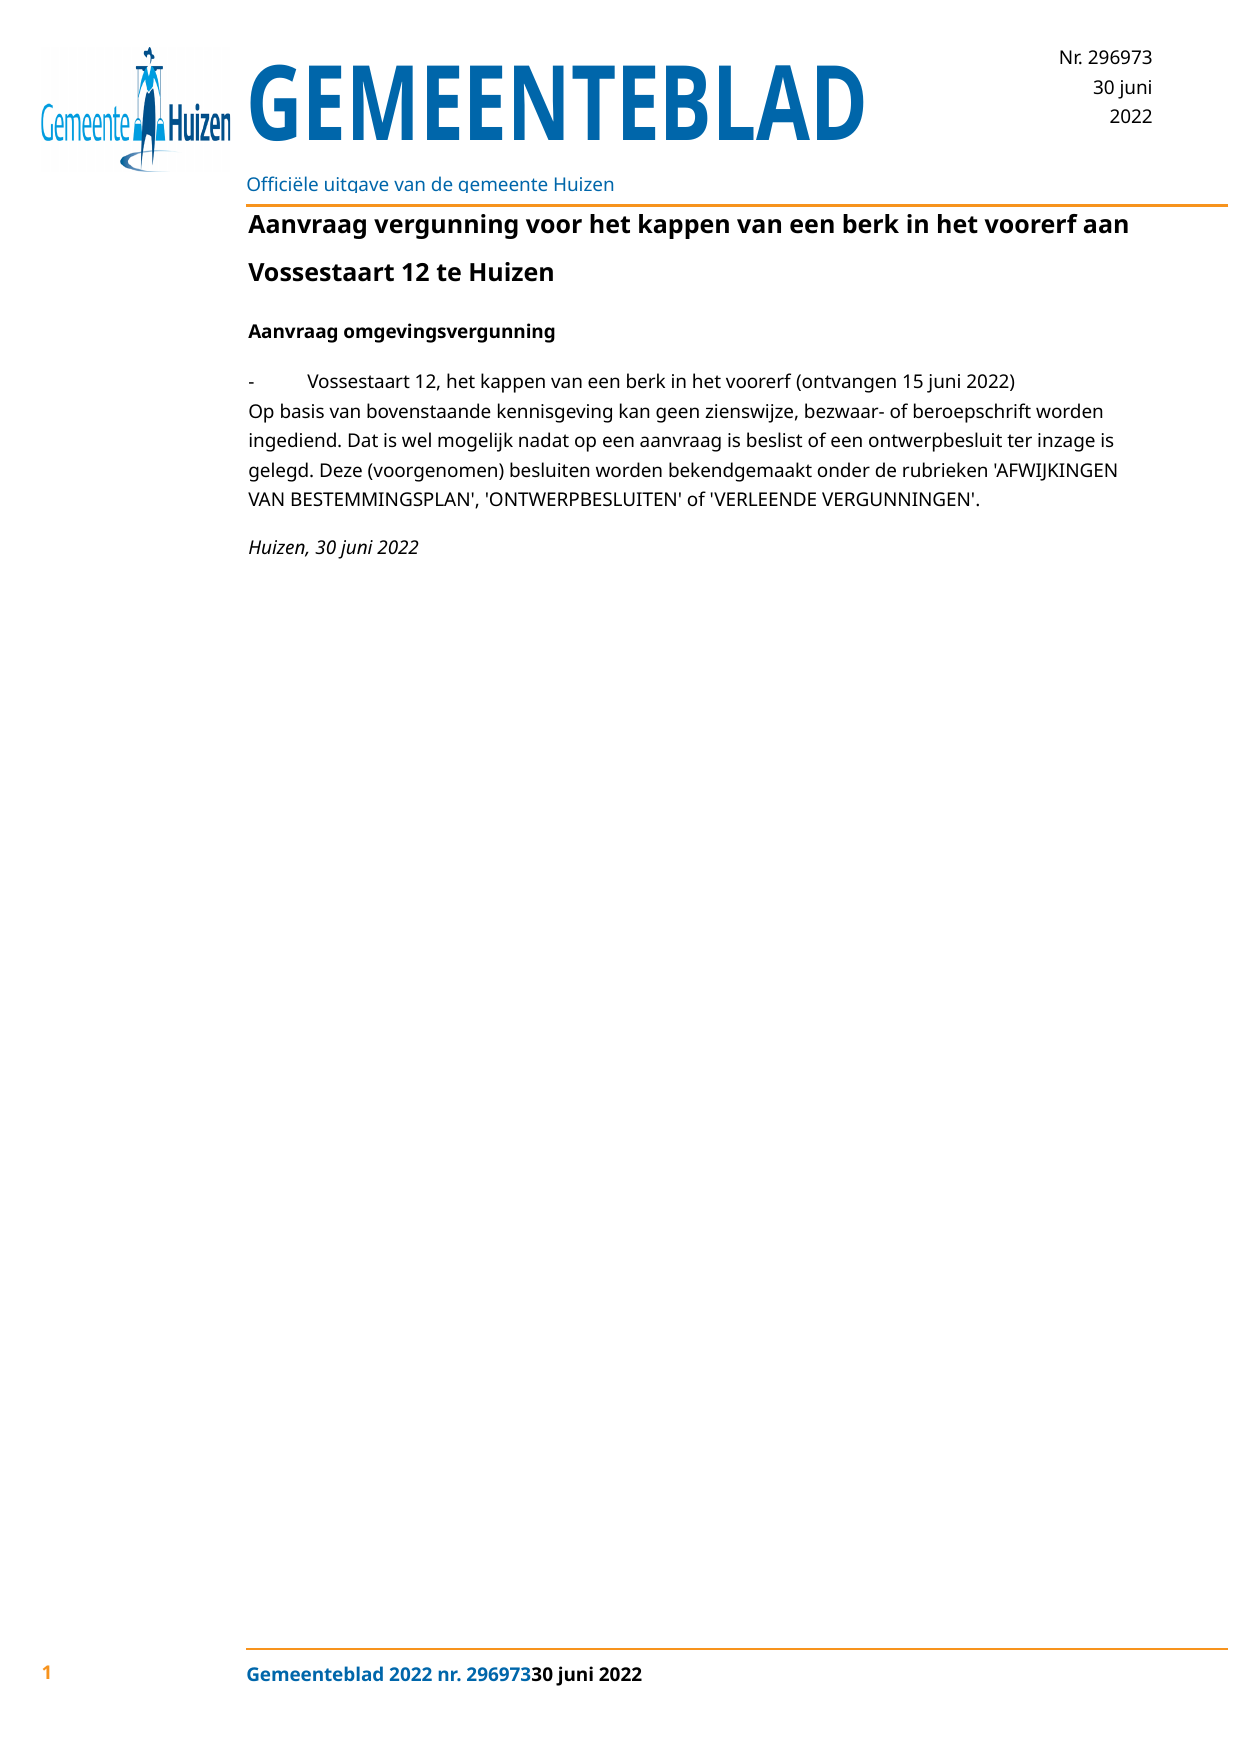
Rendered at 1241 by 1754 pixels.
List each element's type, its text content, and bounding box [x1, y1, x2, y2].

text Aanvraag omgevingsvergunning [248, 318, 1152, 344]
text Aanvraag vergunning voor het kappen van een berk in het voorerf aan Vossestaart 12 te Huizen [248, 207, 1152, 288]
picture [41, 47, 231, 172]
list Vossestaart 12, het kappen van een berk in het voorerf (ontvangen 15 juni 2022) [248, 368, 1152, 394]
text Huizen, 30 juni 2022 [248, 534, 1152, 560]
text Op basis van bovenstaande kennisgeving kan geen zienswijze, bezwaar- of beroepschrift worden ingediend. Dat is wel mogelijk nadat op een aanvraag is beslist of een ontwerpbesluit ter inzage is gelegd. Deze (voorgenomen) besluiten worden bekendgemaakt onder de rubrieken 'AFWIJKINGEN VAN BESTEMMINGSPLAN', 'ONTWERPBESLUITEN' of 'VERLEENDE VERGUNNINGEN'. [248, 398, 1152, 512]
